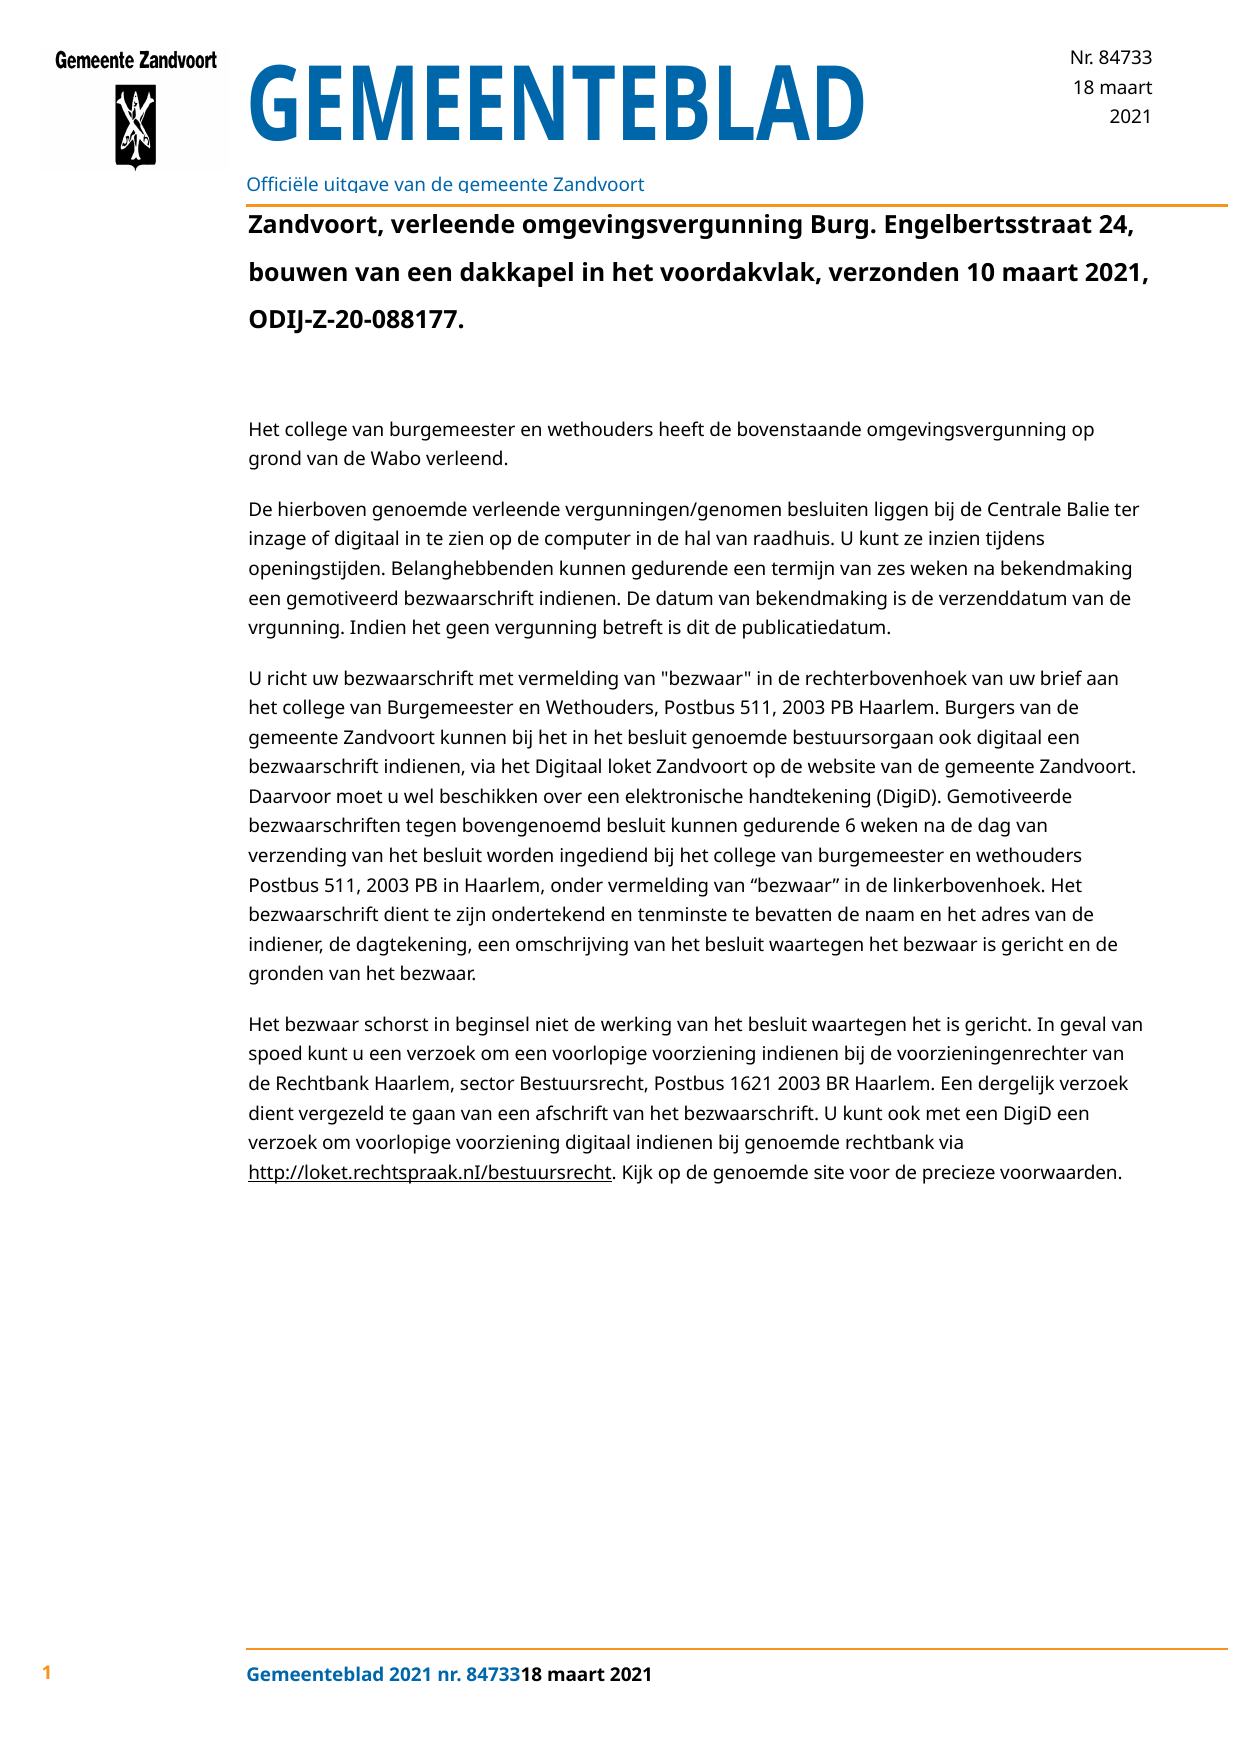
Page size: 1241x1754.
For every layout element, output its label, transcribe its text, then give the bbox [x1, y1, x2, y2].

text Het college van burgemeester en wethouders heeft de bovenstaande omgevingsvergunning op grond van de Wabo verleend. [248, 416, 1152, 471]
text Het bezwaar schorst in beginsel niet de werking van het besluit waartegen het is gericht. In geval van spoed kunt u een verzoek om een voorlopige voorziening indienen bij de voorzieningenrechter van de Rechtbank Haarlem, sector Bestuursrecht, Postbus 1621 2003 BR Haarlem. Een dergelijk verzoek dient vergezeld te gaan van een afschrift van het bezwaarschrift. U kunt ook met een DigiD een verzoek om voorlopige voorziening digitaal indienen bij genoemde rechtbank via http://loket.rechtspraak.nI/bestuursrecht. Kijk op de genoemde site voor de precieze voorwaarden. [248, 1011, 1152, 1184]
text Zandvoort, verleende omgevingsvergunning Burg. Engelbertsstraat 24, bouwen van een dakkapel in het voordakvlak, verzonden 10 maart 2021, ODIJ-Z-20-088177. [248, 207, 1152, 336]
text De hierboven genoemde verleende vergunningen/genomen besluiten liggen bij de Centrale Balie ter inzage of digitaal in te zien op de computer in de hal van raadhuis. U kunt ze inzien tijdens openingstijden. Belanghebbenden kunnen gedurende een termijn van zes weken na bekendmaking een gemotiveerd bezwaarschrift indienen. De datum van bekendmaking is de verzenddatum van de vrgunning. Indien het geen vergunning betreft is dit de publicatiedatum. [248, 496, 1152, 640]
text U richt uw bezwaarschrift met vermelding van "bezwaar" in de rechterbovenhoek van uw brief aan het college van Burgemeester en Wethouders, Postbus 511, 2003 PB Haarlem. Burgers van de gemeente Zandvoort kunnen bij het in het besluit genoemde bestuursorgaan ook digitaal een bezwaarschrift indienen, via het Digitaal loket Zandvoort op de website van de gemeente Zandvoort. Daarvoor moet u wel beschikken over een elektronische handtekening (DigiD). Gemotiveerde bezwaarschriften tegen bovengenoemd besluit kunnen gedurende 6 weken na de dag van verzending van het besluit worden ingediend bij het college van burgemeester en wethouders Postbus 511, 2003 PB in Haarlem, onder vermelding van “bezwaar” in de linkerbovenhoek. Het bezwaarschrift dient te zijn ondertekend en tenminste te bevatten de naam en het adres van de indiener, de dagtekening, een omschrijving van het besluit waartegen het bezwaar is gericht en de gronden van het bezwaar. [248, 665, 1152, 986]
picture [41, 47, 231, 172]
